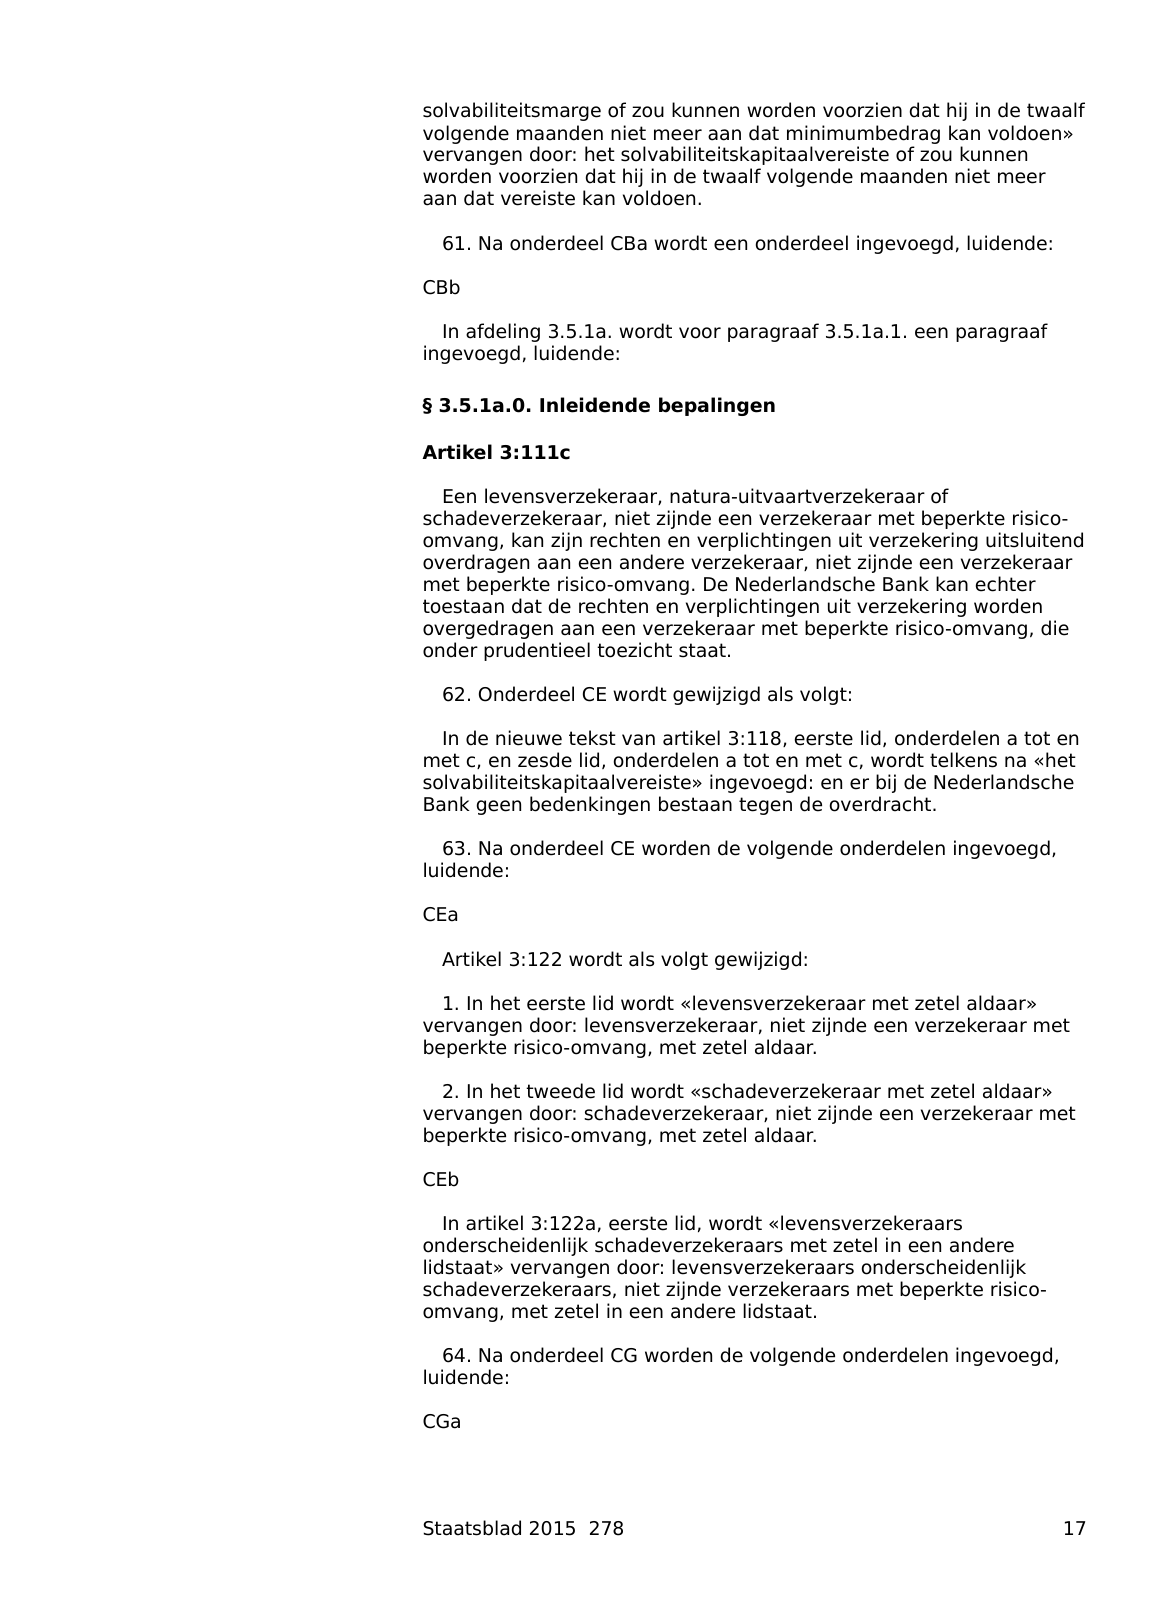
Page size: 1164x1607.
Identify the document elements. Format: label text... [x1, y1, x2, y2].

subtitle Artikel 3:111c [422, 442, 1087, 464]
text Een levensverzekeraar, natura-uitvaartverzekeraar of schadeverzekeraar, niet zijnde een verzekeraar met beperkte risico-omvang, kan zijn rechten en verplichtingen uit verzekering uitsluitend overdragen aan een andere verzekeraar, niet zijnde een verzekeraar met beperkte risico-omvang. De Nederlandsche Bank kan echter toestaan dat de rechten en verplichtingen uit verzekering worden overgedragen aan een verzekeraar met beperkte risico-omvang, die onder prudentieel toezicht staat. [422, 486, 1087, 662]
text 2. In het tweede lid wordt «schadeverzekeraar met zetel aldaar» vervangen door: schadeverzekeraar, niet zijnde een verzekeraar met beperkte risico-omvang, met zetel aldaar. [422, 1081, 1087, 1147]
text 1. In het eerste lid wordt «levensverzekeraar met zetel aldaar» vervangen door: levensverzekeraar, niet zijnde een verzekeraar met beperkte risico-omvang, met zetel aldaar. [422, 993, 1087, 1059]
text 64. Na onderdeel CG worden de volgende onderdelen ingevoegd, luidende: [422, 1345, 1087, 1389]
text Artikel 3:122 wordt als volgt gewijzigd: [422, 948, 1087, 971]
text CEa [422, 904, 1087, 926]
text 62. Onderdeel CE wordt gewijzigd als volgt: [422, 684, 1087, 706]
text 63. Na onderdeel CE worden de volgende onderdelen ingevoegd, luidende: [422, 838, 1087, 882]
text 61. Na onderdeel CBa wordt een onderdeel ingevoegd, luidende: [422, 232, 1087, 254]
subtitle § 3.5.1a.0. Inleidende bepalingen [422, 395, 1087, 417]
text In de nieuwe tekst van artikel 3:118, eerste lid, onderdelen a tot en met c, en zesde lid, onderdelen a tot en met c, wordt telkens na «het solvabiliteitskapitaalvereiste» ingevoegd: en er bij de Nederlandsche Bank geen bedenkingen bestaan tegen de overdracht. [422, 728, 1087, 816]
text In artikel 3:122a, eerste lid, wordt «levensverzekeraars onderscheidenlijk schadeverzekeraars met zetel in een andere lidstaat» vervangen door: levensverzekeraars onderscheidenlijk schadeverzekeraars, niet zijnde verzekeraars met beperkte risico-omvang, met zetel in een andere lidstaat. [422, 1213, 1087, 1323]
text CEb [422, 1169, 1087, 1191]
text CBb [422, 277, 1087, 299]
text solvabiliteitsmarge of zou kunnen worden voorzien dat hij in de twaalf volgende maanden niet meer aan dat minimumbedrag kan voldoen» vervangen door: het solvabiliteitskapitaalvereiste of zou kunnen worden voorzien dat hij in de twaalf volgende maanden niet meer aan dat vereiste kan voldoen. [422, 100, 1087, 210]
text In afdeling 3.5.1a. wordt voor paragraaf 3.5.1a.1. een paragraaf ingevoegd, luidende: [422, 321, 1087, 365]
text CGa [422, 1411, 1087, 1433]
